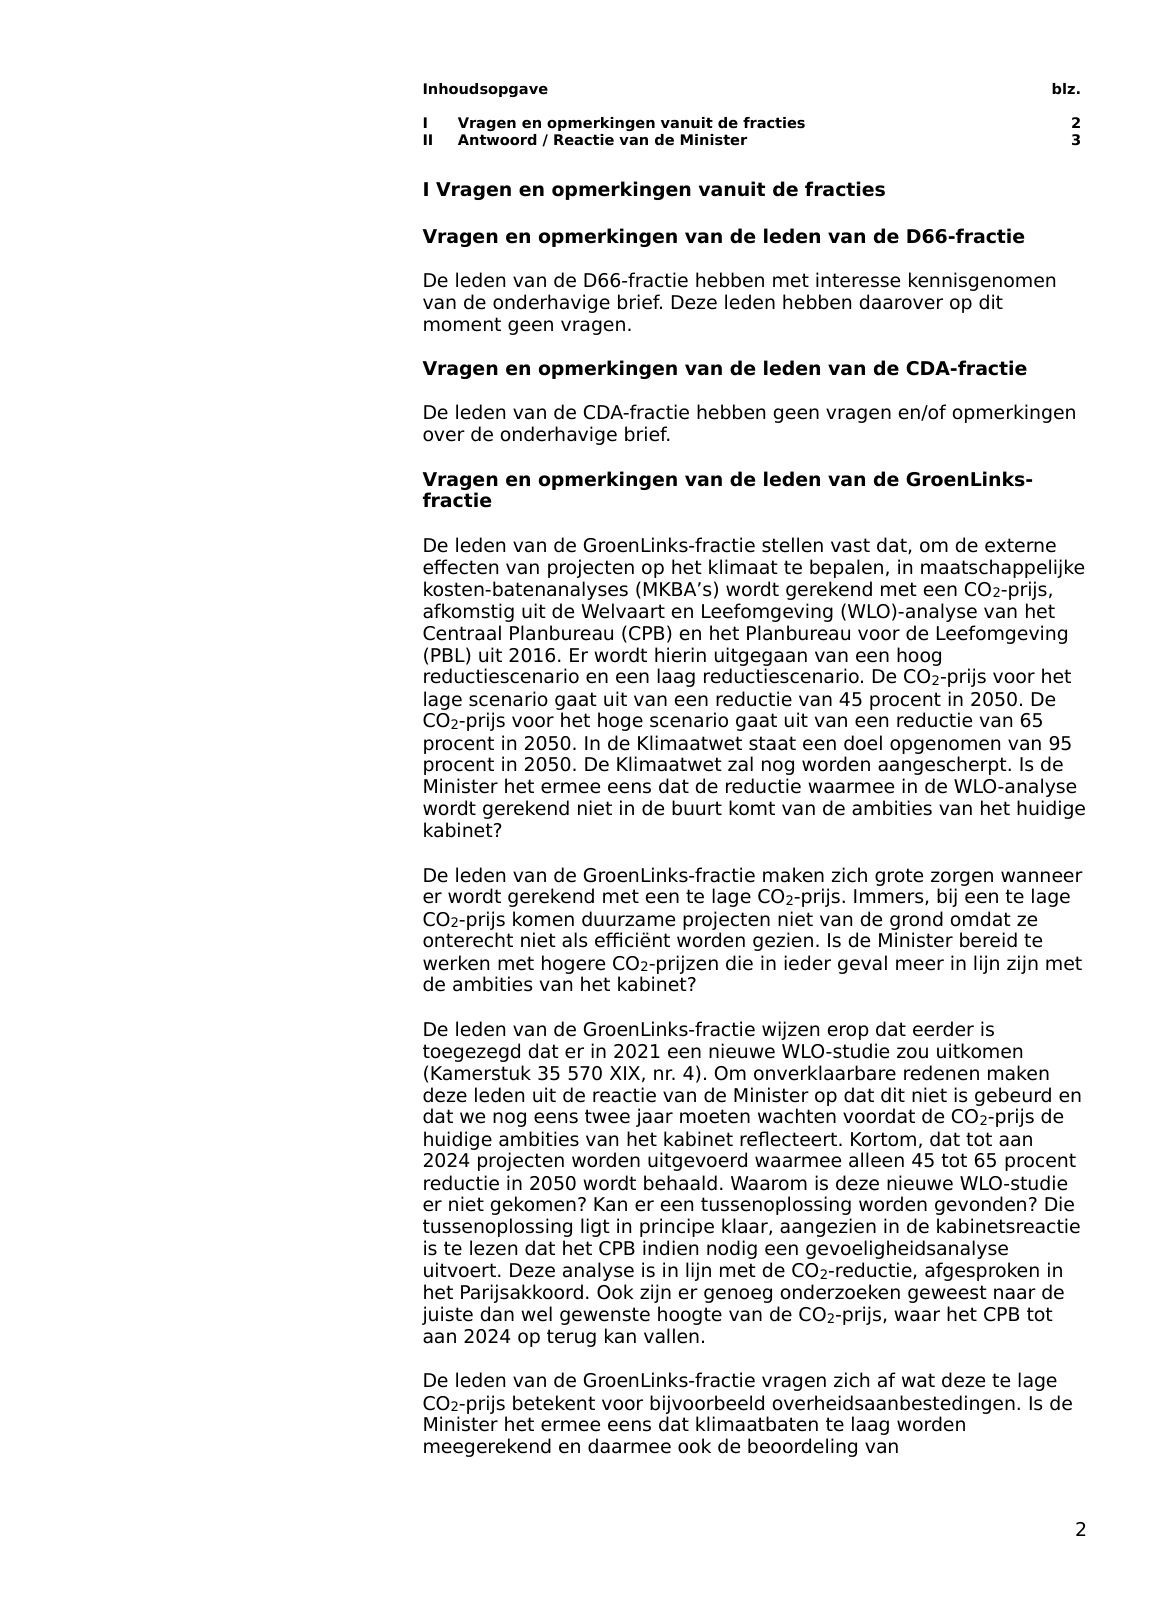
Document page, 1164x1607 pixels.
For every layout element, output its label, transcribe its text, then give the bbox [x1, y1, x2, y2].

text De leden van de GroenLinks-fractie maken zich grote zorgen wanneer er wordt gerekend met een te lage CO2-prijs. Immers, bij een te lage CO2-prijs komen duurzame projecten niet van de grond omdat ze onterecht niet als efficiënt worden gezien. Is de Minister bereid te werken met hogere CO2-prijzen die in ieder geval meer in lijn zijn met de ambities van het kabinet? [422, 864, 1087, 996]
subtitle I Vragen en opmerkingen vanuit de fracties [422, 179, 1087, 201]
subtitle Vragen en opmerkingen van de leden van de D66-fractie [422, 226, 1087, 248]
text De leden van de D66-fractie hebben met interesse kennisgenomen van de onderhavige brief. Deze leden hebben daarover op dit moment geen vragen. [422, 270, 1087, 336]
table_cell 3 [1028, 132, 1087, 149]
table_cell Vragen en opmerkingen vanuit de fracties [452, 115, 1028, 132]
table_cell [1028, 98, 1087, 115]
text De leden van de CDA-fractie hebben geen vragen en/of opmerkingen over de onderhavige brief. [422, 402, 1087, 446]
table_cell I [422, 115, 452, 132]
text De leden van de GroenLinks-fractie wijzen erop dat eerder is toegezegd dat er in 2021 een nieuwe WLO-studie zou uitkomen (Kamerstuk 35 570 XIX, nr. 4). Om onverklaarbare redenen maken deze leden uit de reactie van de Minister op dat dit niet is gebeurd en dat we nog eens twee jaar moeten wachten voordat de CO2-prijs de huidige ambities van het kabinet reflecteert. Kortom, dat tot aan 2024 projecten worden uitgevoerd waarmee alleen 45 tot 65 procent reductie in 2050 wordt behaald. Waarom is deze nieuwe WLO-studie er niet gekomen? Kan er een tussenoplossing worden gevonden? Die tussenoplossing ligt in principe klaar, aangezien in de kabinetsreactie is te lezen dat het CPB indien nodig een gevoeligheidsanalyse uitvoert. Deze analyse is in lijn met de CO2-reductie, afgesproken in het Parijsakkoord. Ook zijn er genoeg onderzoeken geweest naar de juiste dan wel gewenste hoogte van de CO2-prijs, waar het CPB tot aan 2024 op terug kan vallen. [422, 1018, 1087, 1348]
table_cell II [422, 132, 452, 149]
table_cell [422, 98, 452, 115]
text De leden van de GroenLinks-fractie stellen vast dat, om de externe effecten van projecten op het klimaat te bepalen, in maatschappelijke kosten-batenanalyses (MKBA’s) wordt gerekend met een CO2-prijs, afkomstig uit de Welvaart en Leefomgeving (WLO)-analyse van het Centraal Planbureau (CPB) en het Planbureau voor de Leefomgeving (PBL) uit 2016. Er wordt hierin uitgegaan van een hoog reductiescenario en een laag reductiescenario. De CO2-prijs voor het lage scenario gaat uit van een reductie van 45 procent in 2050. De CO2-prijs voor het hoge scenario gaat uit van een reductie van 65 procent in 2050. In de Klimaatwet staat een doel opgenomen van 95 procent in 2050. De Klimaatwet zal nog worden aangescherpt. Is de Minister het ermee eens dat de reductie waarmee in de WLO-analyse wordt gerekend niet in de buurt komt van de ambities van het huidige kabinet? [422, 534, 1087, 842]
table_header blz. [1028, 81, 1087, 98]
text De leden van de GroenLinks-fractie vragen zich af wat deze te lage CO2-prijs betekent voor bijvoorbeeld overheidsaanbestedingen. Is de Minister het ermee eens dat klimaatbaten te laag worden meegerekend en daarmee ook de beoordeling van [422, 1370, 1087, 1458]
subtitle Vragen en opmerkingen van de leden van de GroenLinks-fractie [422, 468, 1087, 512]
table_cell 2 [1028, 115, 1087, 132]
table_cell Antwoord / Reactie van de Minister [452, 132, 1028, 149]
table_header Inhoudsopgave [422, 81, 1028, 98]
table_cell [452, 98, 1028, 115]
subtitle Vragen en opmerkingen van de leden van de CDA-fractie [422, 358, 1087, 380]
